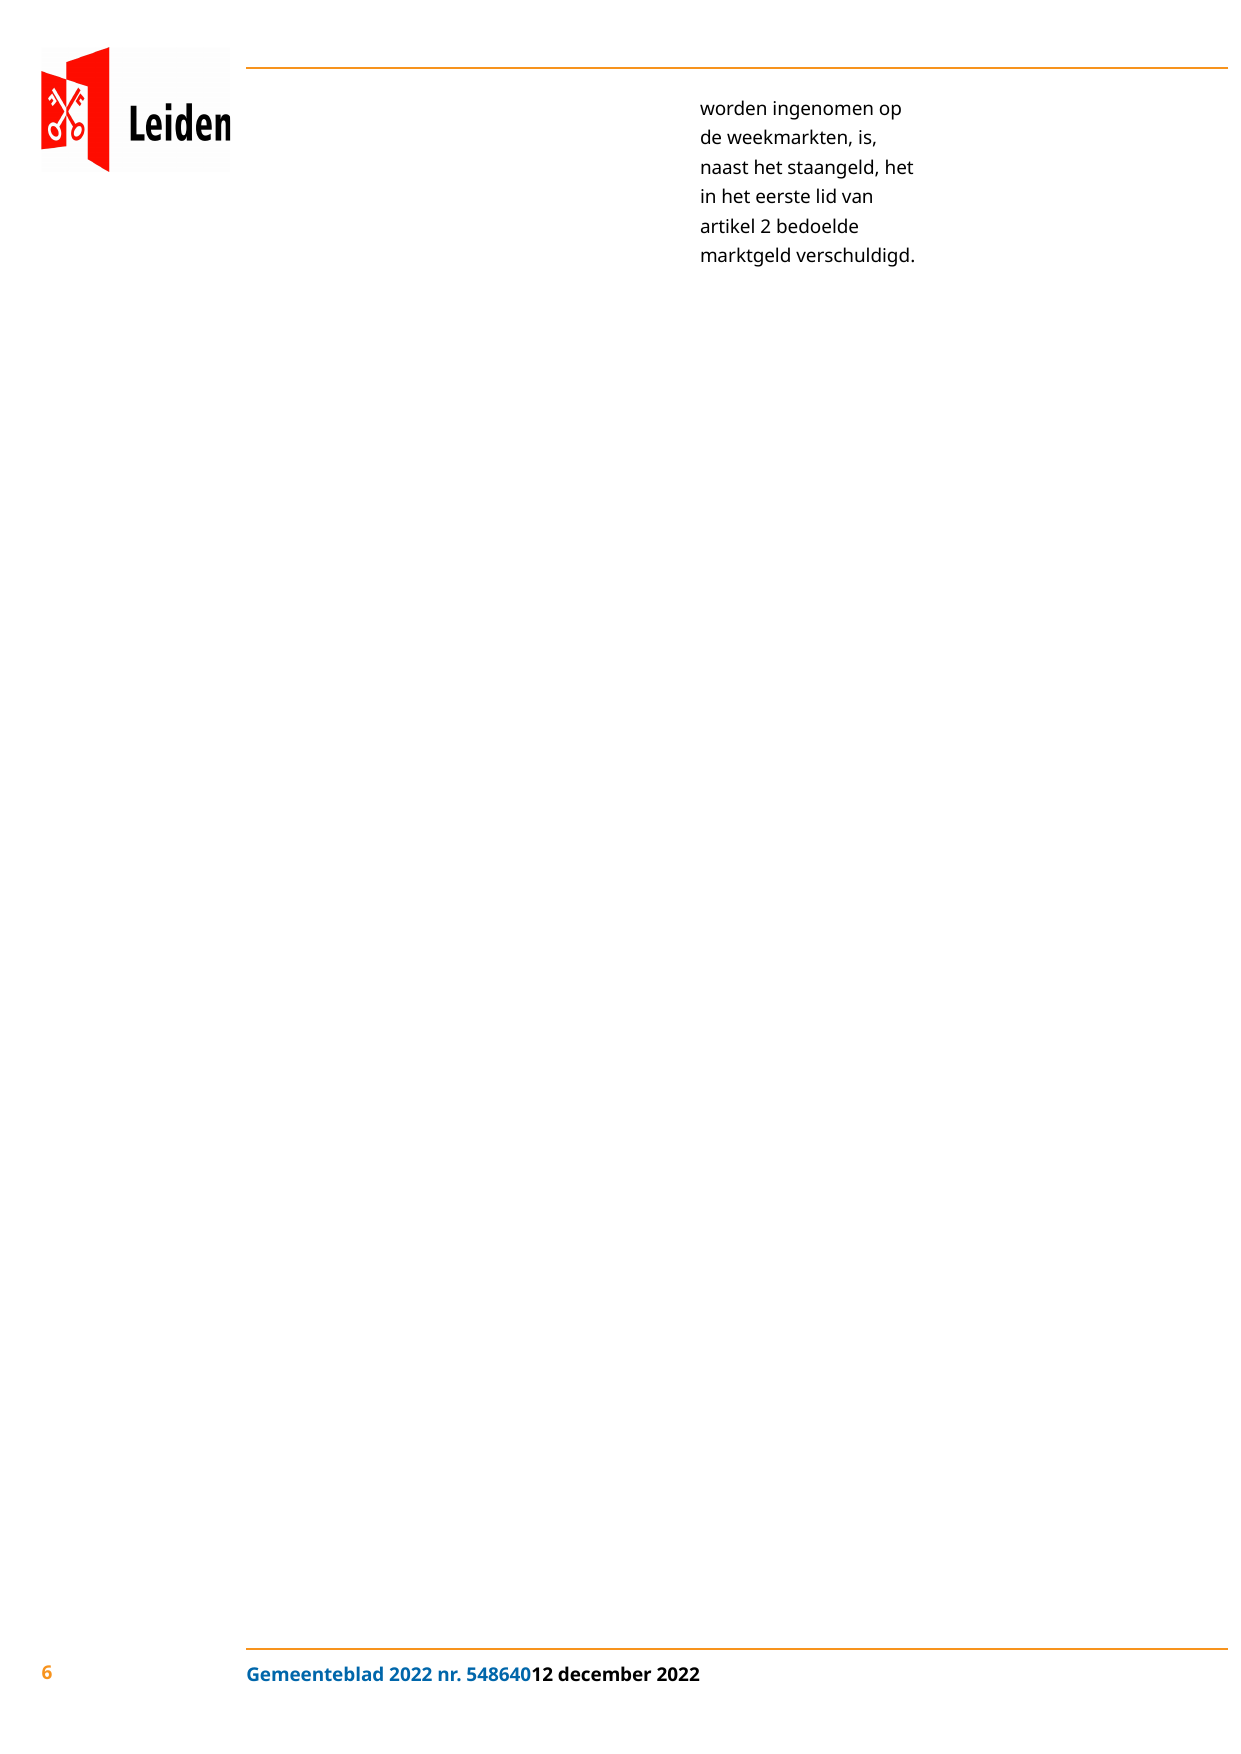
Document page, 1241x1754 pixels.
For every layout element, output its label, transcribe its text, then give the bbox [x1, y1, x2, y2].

picture [41, 47, 231, 172]
table_cell [926, 95, 1152, 268]
table_cell [248, 95, 474, 268]
table_cell worden ingenomen op de weekmarkten, is, naast het staangeld, het in het eerste lid van artikel 2 bedoelde marktgeld verschuldigd. [700, 95, 926, 268]
table_cell [474, 95, 700, 268]
